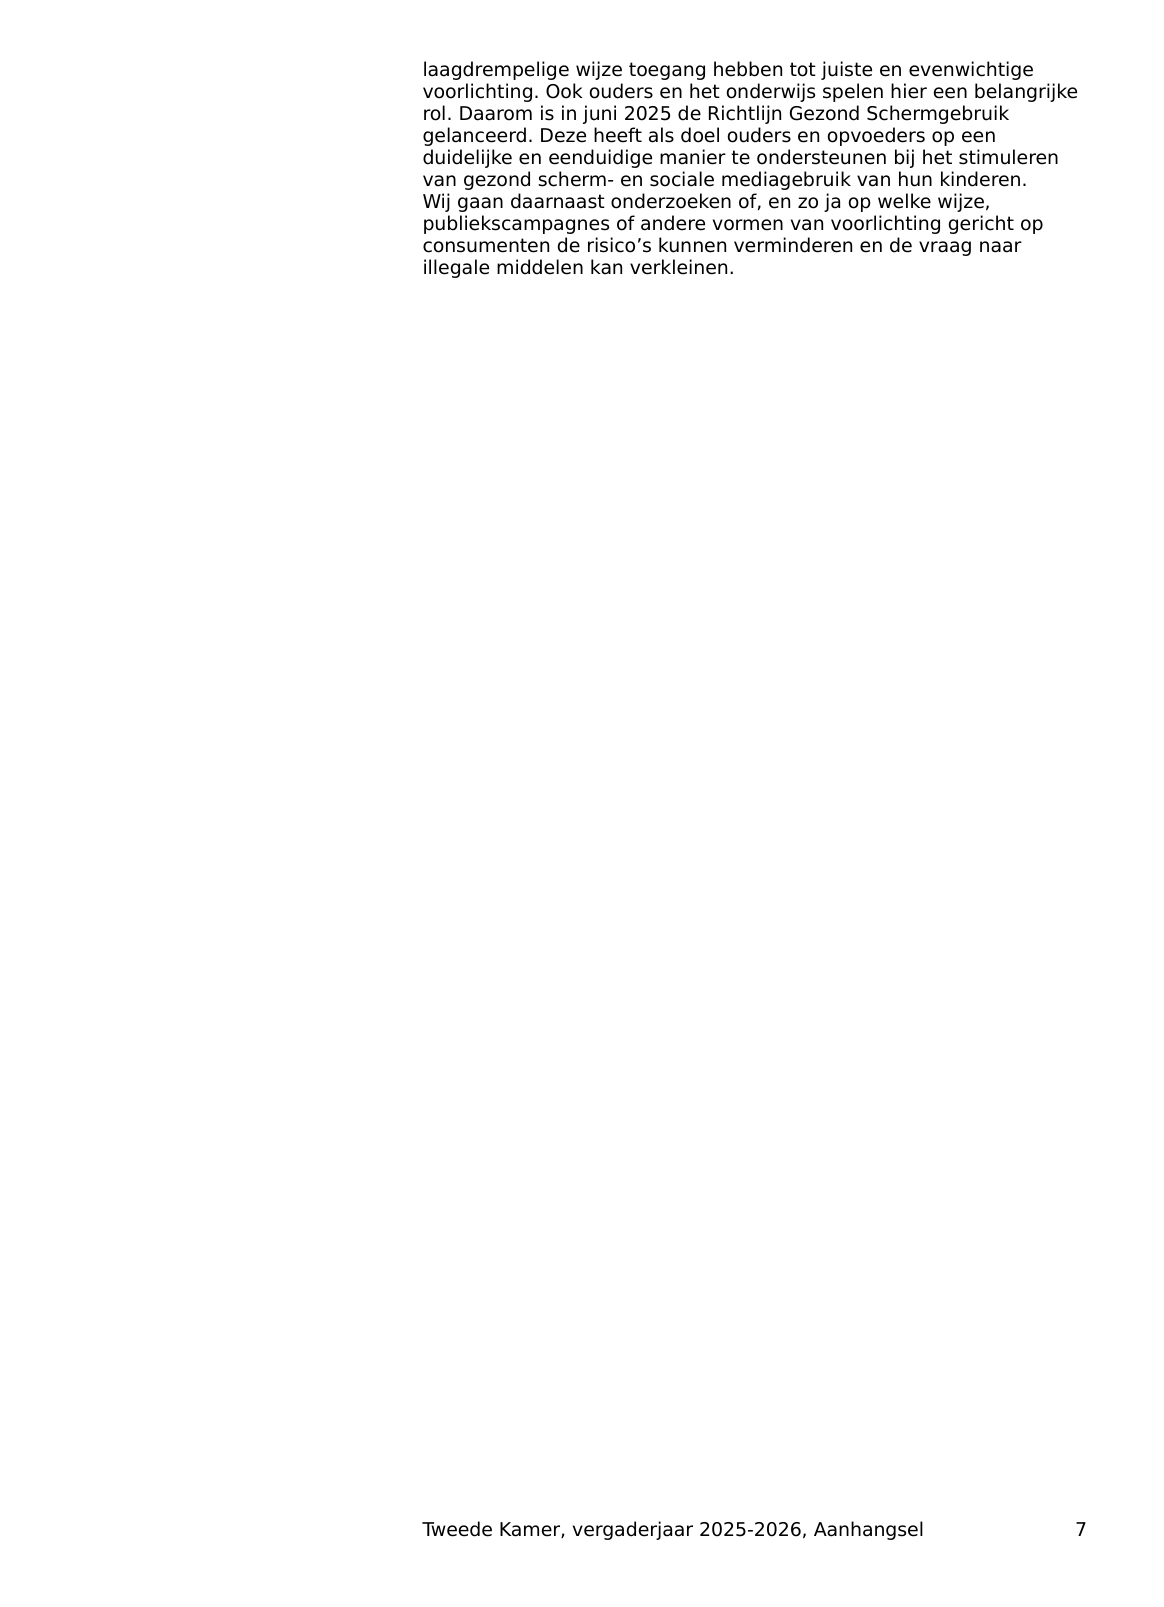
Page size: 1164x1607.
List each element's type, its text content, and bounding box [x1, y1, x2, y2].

text Wij gaan daarnaast onderzoeken of, en zo ja op welke wijze, publiekscampagnes of andere vormen van voorlichting gericht op consumenten de risico’s kunnen verminderen en de vraag naar illegale middelen kan verkleinen. [422, 191, 1087, 279]
text laagdrempelige wijze toegang hebben tot juiste en evenwichtige voorlichting. Ook ouders en het onderwijs spelen hier een belangrijke rol. Daarom is in juni 2025 de Richtlijn Gezond Schermgebruik gelanceerd. Deze heeft als doel ouders en opvoeders op een duidelijke en eenduidige manier te ondersteunen bij het stimuleren van gezond scherm- en sociale mediagebruik van hun kinderen. [422, 59, 1087, 191]
